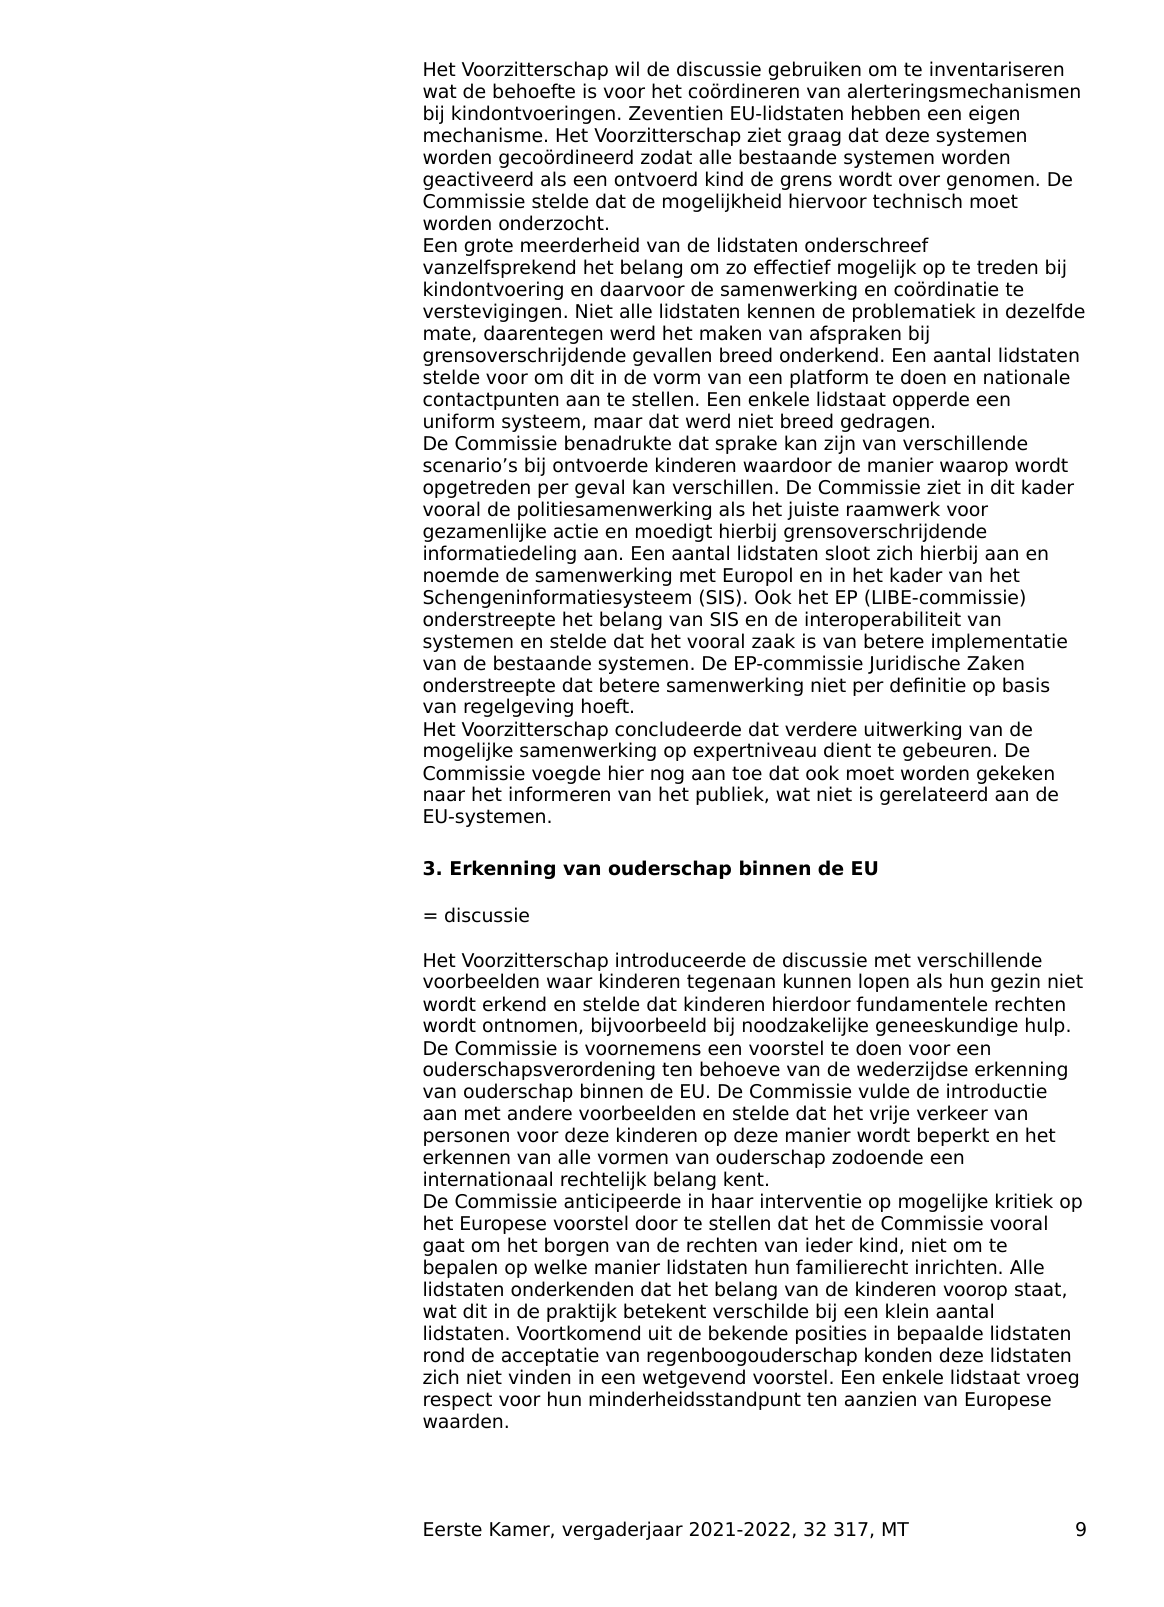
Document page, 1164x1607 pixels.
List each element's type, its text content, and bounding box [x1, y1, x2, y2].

text Een grote meerderheid van de lidstaten onderschreef vanzelfsprekend het belang om zo effectief mogelijk op te treden bij kindontvoering en daarvoor de samenwerking en coördinatie te verstevigingen. Niet alle lidstaten kennen de problematiek in dezelfde mate, daarentegen werd het maken van afspraken bij grensoverschrijdende gevallen breed onderkend. Een aantal lidstaten stelde voor om dit in de vorm van een platform te doen en nationale contactpunten aan te stellen. Een enkele lidstaat opperde een uniform systeem, maar dat werd niet breed gedragen. [422, 235, 1087, 433]
subtitle 3. Erkenning van ouderschap binnen de EU [422, 858, 1087, 880]
text Het Voorzitterschap wil de discussie gebruiken om te inventariseren wat de behoefte is voor het coördineren van alerteringsmechanismen bij kindontvoeringen. Zeventien EU-lidstaten hebben een eigen mechanisme. Het Voorzitterschap ziet graag dat deze systemen worden gecoördineerd zodat alle bestaande systemen worden geactiveerd als een ontvoerd kind de grens wordt over genomen. De Commissie stelde dat de mogelijkheid hiervoor technisch moet worden onderzocht. [422, 59, 1087, 235]
text Het Voorzitterschap concludeerde dat verdere uitwerking van de mogelijke samenwerking op expertniveau dient te gebeuren. De Commissie voegde hier nog aan toe dat ook moet worden gekeken naar het informeren van het publiek, wat niet is gerelateerd aan de EU-systemen. [422, 718, 1087, 828]
text De Commissie benadrukte dat sprake kan zijn van verschillende scenario’s bij ontvoerde kinderen waardoor de manier waarop wordt opgetreden per geval kan verschillen. De Commissie ziet in dit kader vooral de politiesamenwerking als het juiste raamwerk voor gezamenlijke actie en moedigt hierbij grensoverschrijdende informatiedeling aan. Een aantal lidstaten sloot zich hierbij aan en noemde de samenwerking met Europol en in het kader van het Schengeninformatiesysteem (SIS). Ook het EP (LIBE-commissie) onderstreepte het belang van SIS en de interoperabiliteit van systemen en stelde dat het vooral zaak is van betere implementatie van de bestaande systemen. De EP-commissie Juridische Zaken onderstreepte dat betere samenwerking niet per definitie op basis van regelgeving hoeft. [422, 433, 1087, 718]
text Het Voorzitterschap introduceerde de discussie met verschillende voorbeelden waar kinderen tegenaan kunnen lopen als hun gezin niet wordt erkend en stelde dat kinderen hierdoor fundamentele rechten wordt ontnomen, bijvoorbeeld bij noodzakelijke geneeskundige hulp. De Commissie is voornemens een voorstel te doen voor een ouderschapsverordening ten behoeve van de wederzijdse erkenning van ouderschap binnen de EU. De Commissie vulde de introductie aan met andere voorbeelden en stelde dat het vrije verkeer van personen voor deze kinderen op deze manier wordt beperkt en het erkennen van alle vormen van ouderschap zodoende een internationaal rechtelijk belang kent. [422, 949, 1087, 1191]
text De Commissie anticipeerde in haar interventie op mogelijke kritiek op het Europese voorstel door te stellen dat het de Commissie vooral gaat om het borgen van de rechten van ieder kind, niet om te bepalen op welke manier lidstaten hun familierecht inrichten. Alle lidstaten onderkenden dat het belang van de kinderen voorop staat, wat dit in de praktijk betekent verschilde bij een klein aantal lidstaten. Voortkomend uit de bekende posities in bepaalde lidstaten rond de acceptatie van regenboogouderschap konden deze lidstaten zich niet vinden in een wetgevend voorstel. Een enkele lidstaat vroeg respect voor hun minderheidsstandpunt ten aanzien van Europese waarden. [422, 1191, 1087, 1433]
text = discussie [422, 905, 1087, 927]
